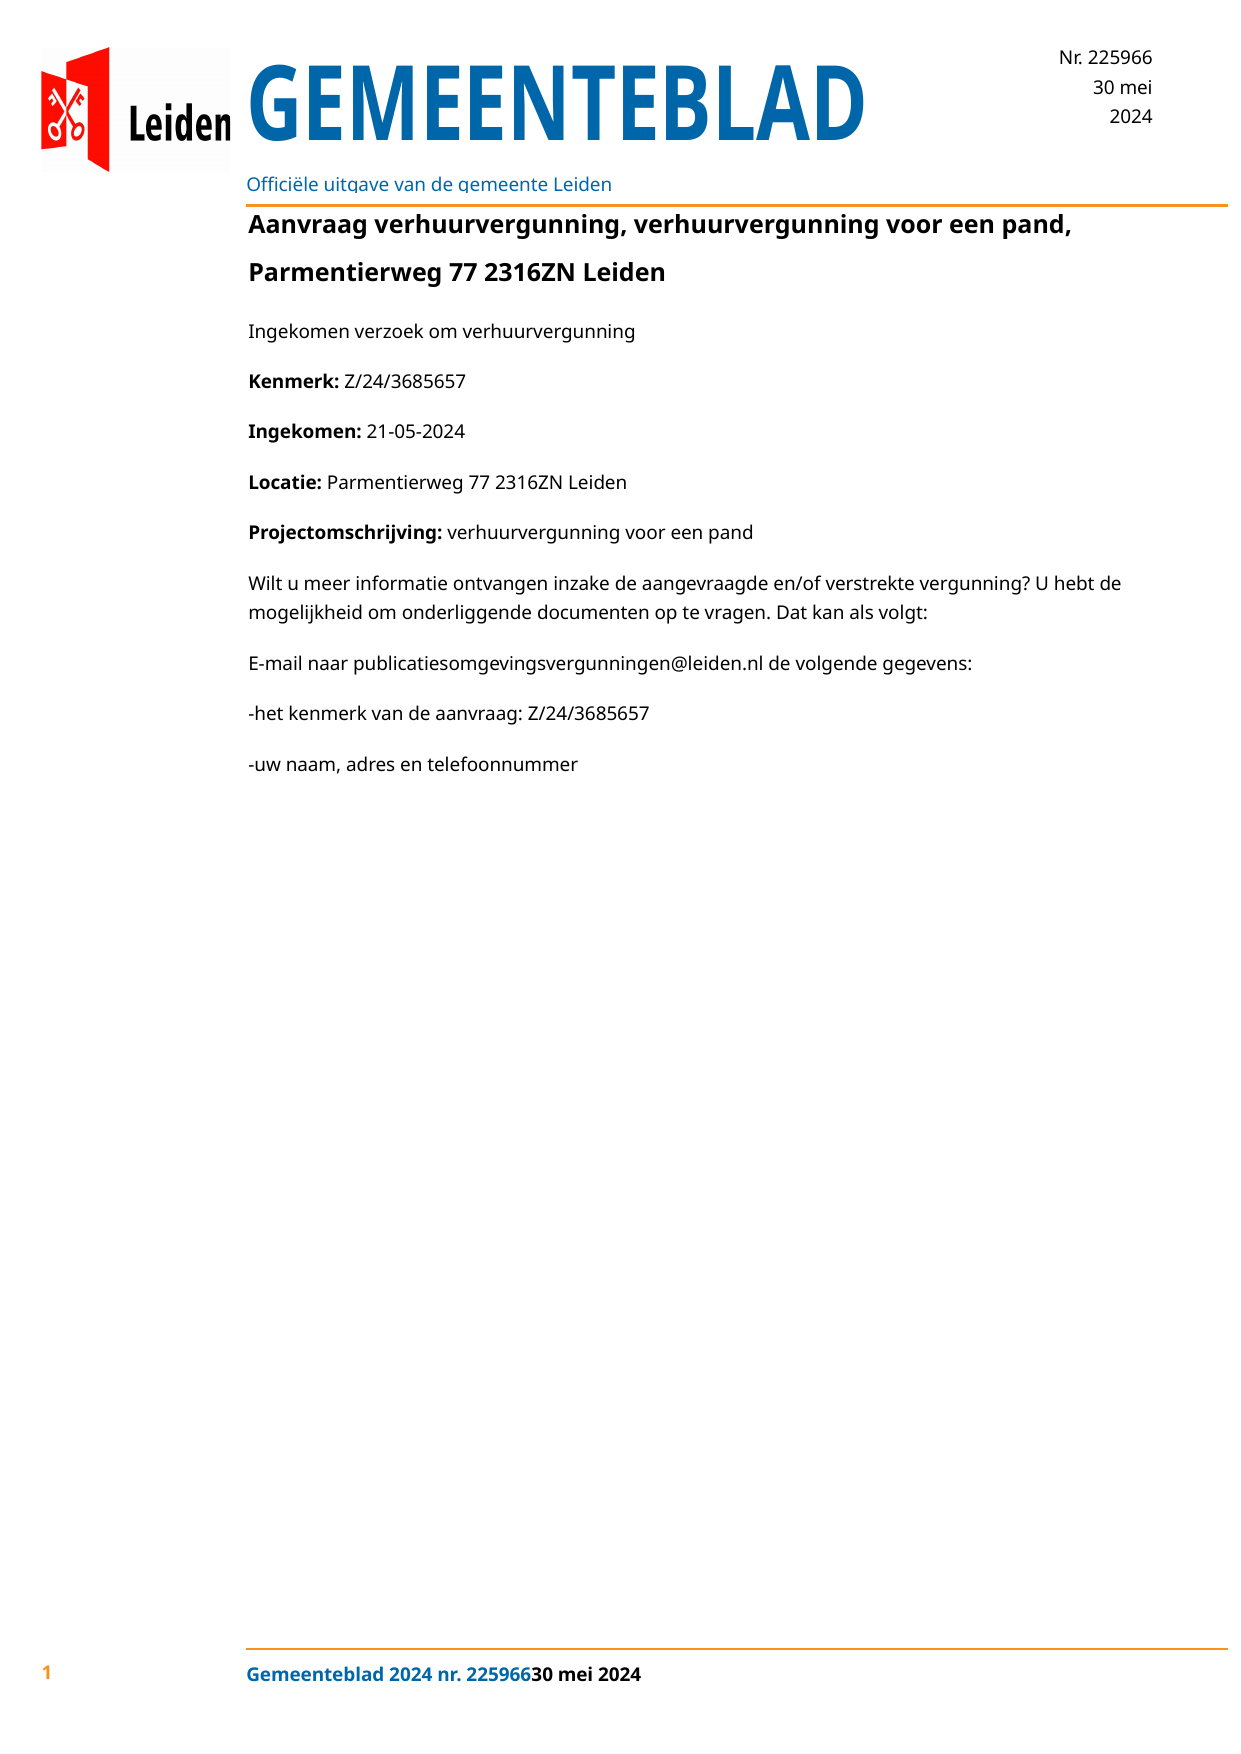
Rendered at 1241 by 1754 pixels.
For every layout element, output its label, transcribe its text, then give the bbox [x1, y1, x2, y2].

text Ingekomen verzoek om verhuurvergunning [248, 318, 1152, 344]
text Kenmerk: Z/24/3685657 [248, 368, 1152, 394]
picture [41, 47, 231, 172]
text Wilt u meer informatie ontvangen inzake de aangevraagde en/of verstrekte vergunning? U hebt de mogelijkheid om onderliggende documenten op te vragen. Dat kan als volgt: [248, 570, 1152, 625]
text Locatie: Parmentierweg 77 2316ZN Leiden [248, 469, 1152, 495]
text -uw naam, adres en telefoonnummer [248, 751, 1152, 777]
text -het kenmerk van de aanvraag: Z/24/3685657 [248, 700, 1152, 726]
text Projectomschrijving: verhuurvergunning voor een pand [248, 519, 1152, 545]
text Aanvraag verhuurvergunning, verhuurvergunning voor een pand, Parmentierweg 77 2316ZN Leiden [248, 207, 1152, 288]
text Ingekomen: 21-05-2024 [248, 419, 1152, 444]
text E-mail naar publicatiesomgevingsvergunningen@leiden.nl de volgende gegevens: [248, 650, 1152, 676]
